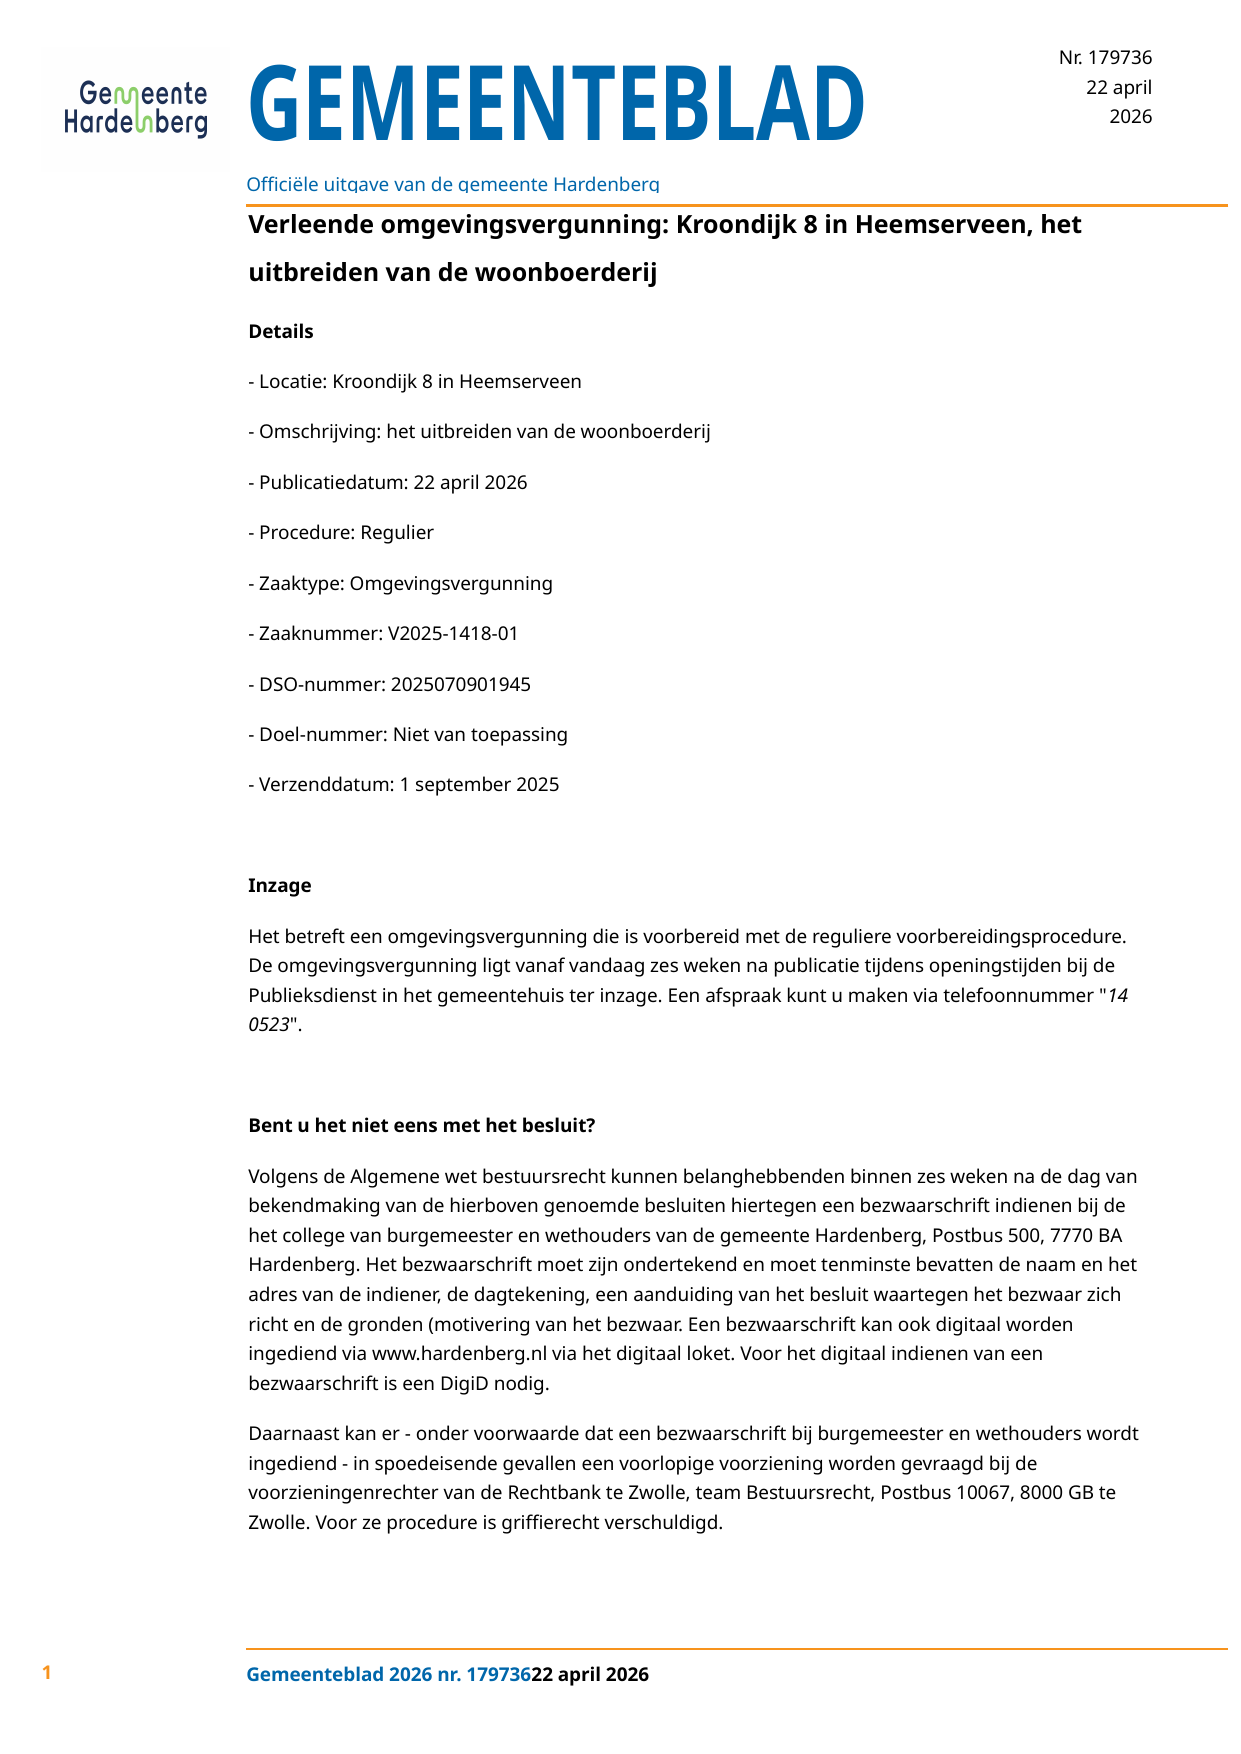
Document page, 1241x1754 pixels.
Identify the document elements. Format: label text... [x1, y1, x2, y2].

picture [41, 47, 231, 172]
text - Omschrijving: het uitbreiden van de woonboerderij [248, 419, 1152, 444]
text Verleende omgevingsvergunning: Kroondijk 8 in Heemserveen, het uitbreiden van de woonboerderij [248, 207, 1152, 288]
text - DSO-nummer: 2025070901945 [248, 671, 1152, 697]
text Daarnaast kan er - onder voorwaarde dat een bezwaarschrift bij burgemeester en wethouders wordt ingediend - in spoedeisende gevallen een voorlopige voorziening worden gevraagd bij de voorzieningenrechter van de Rechtbank te Zwolle, team Bestuursrecht, Postbus 10067, 8000 GB te Zwolle. Voor ze procedure is griffierecht verschuldigd. [248, 1420, 1152, 1535]
text - Doel-nummer: Niet van toepassing [248, 721, 1152, 747]
text - Locatie: Kroondijk 8 in Heemserveen [248, 368, 1152, 394]
text - Publicatiedatum: 22 april 2026 [248, 469, 1152, 495]
text Bent u het niet eens met het besluit? [248, 1112, 1152, 1138]
text - Zaaknummer: V2025-1418-01 [248, 620, 1152, 646]
text Volgens de Algemene wet bestuursrecht kunnen belanghebbenden binnen zes weken na de dag van bekendmaking van de hierboven genoemde besluiten hiertegen een bezwaarschrift indienen bij de het college van burgemeester en wethouders van de gemeente Hardenberg, Postbus 500, 7770 BA Hardenberg. Het bezwaarschrift moet zijn ondertekend en moet tenminste bevatten de naam en het adres van de indiener, de dagtekening, een aanduiding van het besluit waartegen het bezwaar zich richt en de gronden (motivering van het bezwaar. Een bezwaarschrift kan ook digitaal worden ingediend via www.hardenberg.nl via het digitaal loket. Voor het digitaal indienen van een bezwaarschrift is een DigiD nodig. [248, 1163, 1152, 1396]
text - Zaaktype: Omgevingsvergunning [248, 570, 1152, 596]
text - Procedure: Regulier [248, 519, 1152, 545]
text Inzage [248, 872, 1152, 898]
text - Verzenddatum: 1 september 2025 [248, 772, 1152, 797]
text Details [248, 318, 1152, 344]
text Het betreft een omgevingsvergunning die is voorbereid met de reguliere voorbereidingsprocedure. De omgevingsvergunning ligt vanaf vandaag zes weken na publicatie tijdens openingstijden bij de Publieksdienst in het gemeentehuis ter inzage. Een afspraak kunt u maken via telefoonnummer "14 0523". [248, 923, 1152, 1037]
